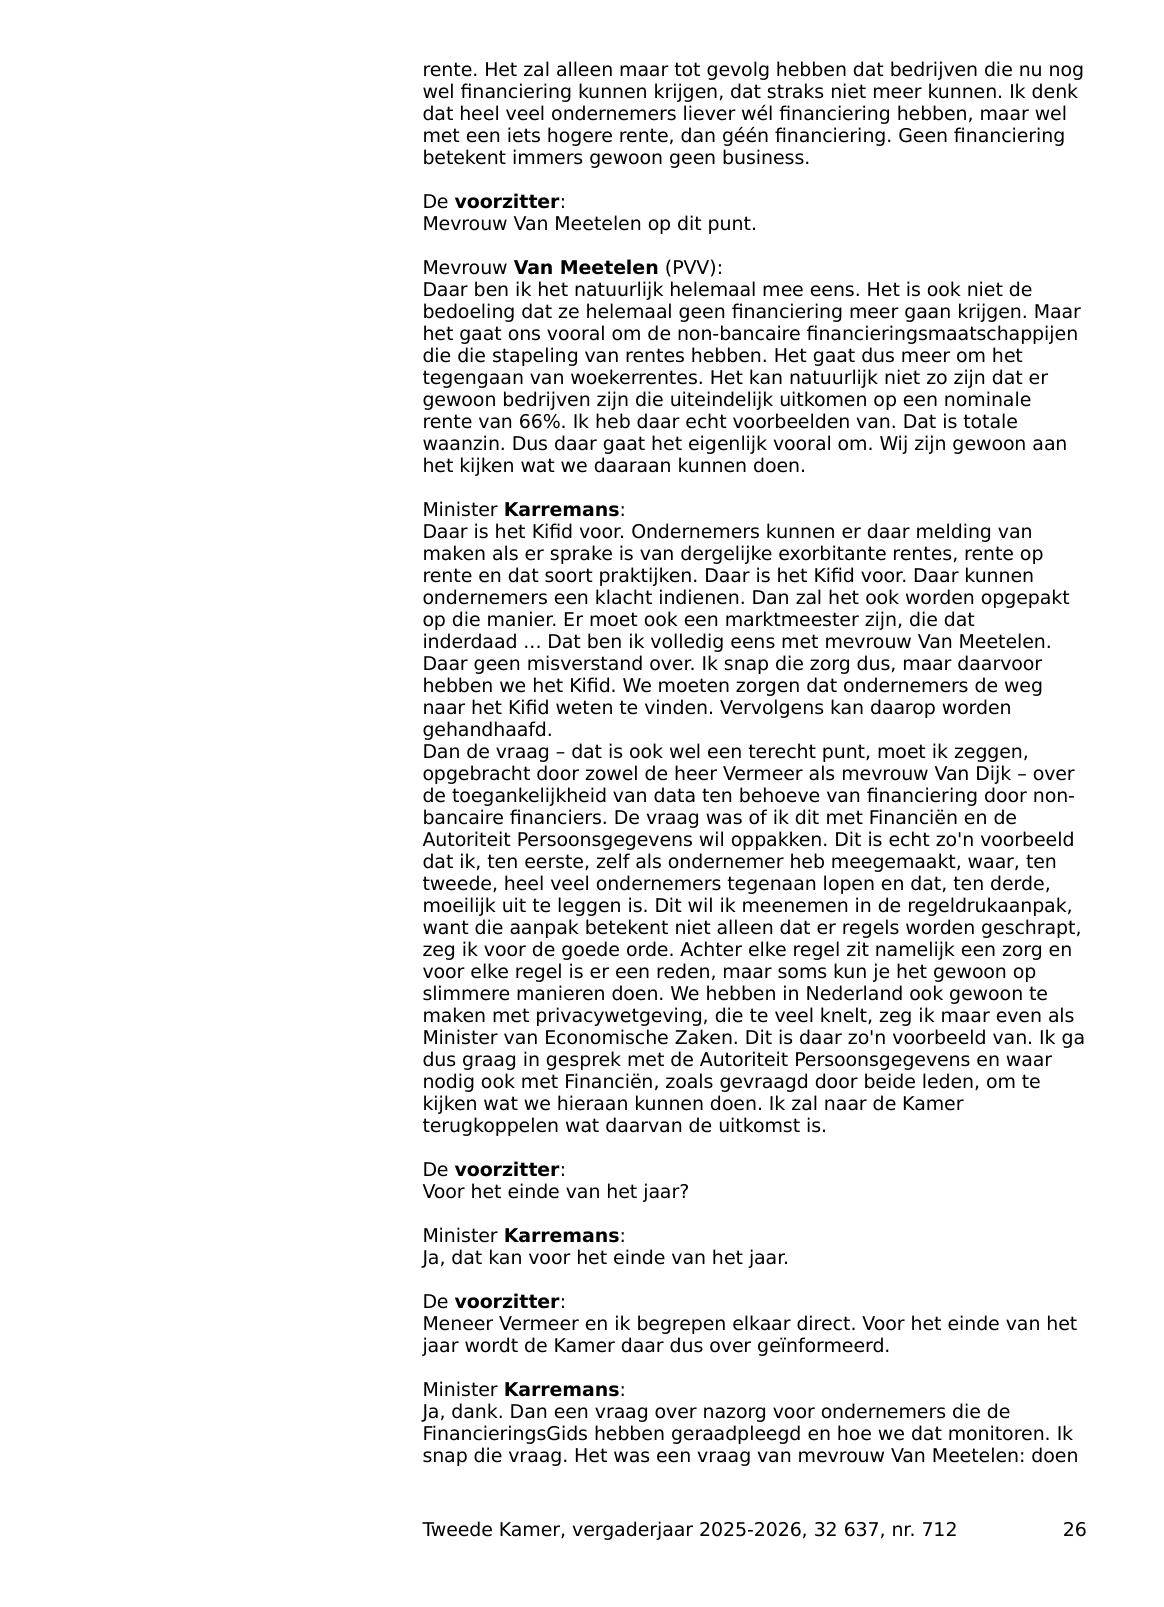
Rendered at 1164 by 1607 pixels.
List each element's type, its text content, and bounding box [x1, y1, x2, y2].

text Voor het einde van het jaar? [422, 1181, 1087, 1203]
text Daar is het Kifid voor. Ondernemers kunnen er daar melding van maken als er sprake is van dergelijke exorbitante rentes, rente op rente en dat soort praktijken. Daar is het Kifid voor. Daar kunnen ondernemers een klacht indienen. Dan zal het ook worden opgepakt op die manier. Er moet ook een marktmeester zijn, die dat inderdaad ... Dat ben ik volledig eens met mevrouw Van Meetelen. Daar geen misverstand over. Ik snap die zorg dus, maar daarvoor hebben we het Kifid. We moeten zorgen dat ondernemers de weg naar het Kifid weten te vinden. Vervolgens kan daarop worden gehandhaafd. [422, 521, 1087, 741]
text Ja, dat kan voor het einde van het jaar. [422, 1247, 1087, 1269]
text Daar ben ik het natuurlijk helemaal mee eens. Het is ook niet de bedoeling dat ze helemaal geen financiering meer gaan krijgen. Maar het gaat ons vooral om de non-bancaire financieringsmaatschappijen die die stapeling van rentes hebben. Het gaat dus meer om het tegengaan van woekerrentes. Het kan natuurlijk niet zo zijn dat er gewoon bedrijven zijn die uiteindelijk uitkomen op een nominale rente van 66%. Ik heb daar echt voorbeelden van. Dat is totale waanzin. Dus daar gaat het eigenlijk vooral om. Wij zijn gewoon aan het kijken wat we daaraan kunnen doen. [422, 279, 1087, 477]
text Minister Karremans: [422, 499, 1087, 521]
text rente. Het zal alleen maar tot gevolg hebben dat bedrijven die nu nog wel financiering kunnen krijgen, dat straks niet meer kunnen. Ik denk dat heel veel ondernemers liever wél financiering hebben, maar wel met een iets hogere rente, dan géén financiering. Geen financiering betekent immers gewoon geen business. [422, 59, 1087, 169]
text De voorzitter: [422, 1159, 1087, 1181]
text Meneer Vermeer en ik begrepen elkaar direct. Voor het einde van het jaar wordt de Kamer daar dus over geïnformeerd. [422, 1313, 1087, 1357]
text De voorzitter: [422, 191, 1087, 213]
text Minister Karremans: [422, 1225, 1087, 1247]
text Mevrouw Van Meetelen op dit punt. [422, 213, 1087, 235]
text Minister Karremans: [422, 1379, 1087, 1401]
text Ja, dank. Dan een vraag over nazorg voor ondernemers die de FinancieringsGids hebben geraadpleegd en hoe we dat monitoren. Ik snap die vraag. Het was een vraag van mevrouw Van Meetelen: doen [422, 1401, 1087, 1467]
text Dan de vraag – dat is ook wel een terecht punt, moet ik zeggen, opgebracht door zowel de heer Vermeer als mevrouw Van Dijk – over de toegankelijkheid van data ten behoeve van financiering door non-bancaire financiers. De vraag was of ik dit met Financiën en de Autoriteit Persoonsgegevens wil oppakken. Dit is echt zo'n voorbeeld dat ik, ten eerste, zelf als ondernemer heb meegemaakt, waar, ten tweede, heel veel ondernemers tegenaan lopen en dat, ten derde, moeilijk uit te leggen is. Dit wil ik meenemen in de regeldrukaanpak, want die aanpak betekent niet alleen dat er regels worden geschrapt, zeg ik voor de goede orde. Achter elke regel zit namelijk een zorg en voor elke regel is er een reden, maar soms kun je het gewoon op slimmere manieren doen. We hebben in Nederland ook gewoon te maken met privacywetgeving, die te veel knelt, zeg ik maar even als Minister van Economische Zaken. Dit is daar zo'n voorbeeld van. Ik ga dus graag in gesprek met de Autoriteit Persoonsgegevens en waar nodig ook met Financiën, zoals gevraagd door beide leden, om te kijken wat we hieraan kunnen doen. Ik zal naar de Kamer terugkoppelen wat daarvan de uitkomst is. [422, 741, 1087, 1137]
text De voorzitter: [422, 1291, 1087, 1313]
text Mevrouw Van Meetelen (PVV): [422, 257, 1087, 279]
